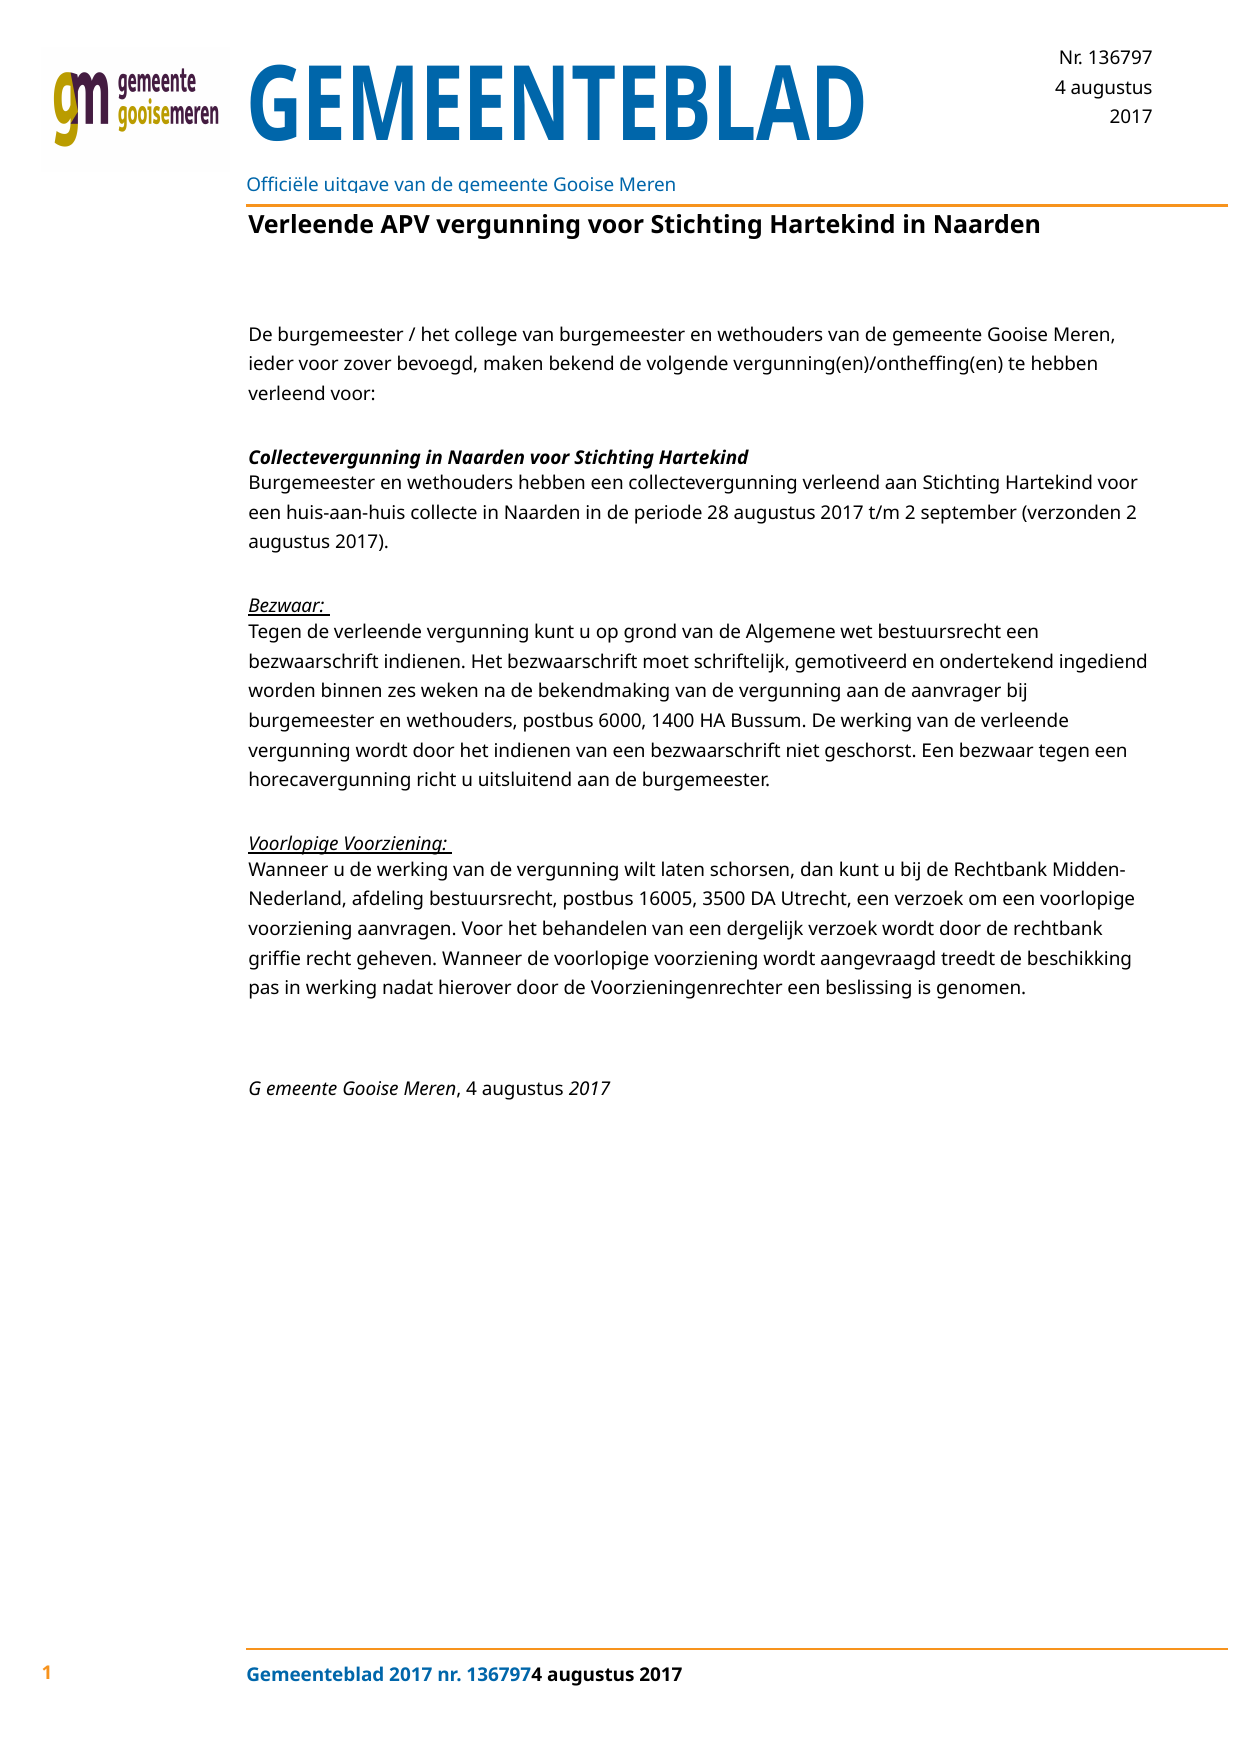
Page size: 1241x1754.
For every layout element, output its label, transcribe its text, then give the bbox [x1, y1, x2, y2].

text Wanneer u de werking van de vergunning wilt laten schorsen, dan kunt u bij de Rechtbank Midden-Nederland, afdeling bestuursrecht, postbus 16005, 3500 DA Utrecht, een verzoek om een voorlopige voorziening aanvragen. Voor het behandelen van een dergelijk verzoek wordt door de rechtbank griffie recht geheven. Wanneer de voorlopige voorziening wordt aangevraagd treedt de beschikking pas in werking nadat hierover door de Voorzieningenrechter een beslissing is genomen. [248, 856, 1152, 1000]
text Tegen de verleende vergunning kunt u op grond van de Algemene wet bestuursrecht een bezwaarschrift indienen. Het bezwaarschrift moet schriftelijk, gemotiveerd en ondertekend ingediend worden binnen zes weken na de bekendmaking van de vergunning aan de aanvrager bij burgemeester en wethouders, postbus 6000, 1400 HA Bussum. De werking van de verleende vergunning wordt door het indienen van een bezwaarschrift niet geschorst. Een bezwaar tegen een horecavergunning richt u uitsluitend aan de burgemeester. [248, 618, 1152, 792]
picture [41, 47, 231, 172]
text Verleende APV vergunning voor Stichting Hartekind in Naarden [248, 207, 1152, 241]
text Collectevergunning in Naarden voor Stichting Hartekind [248, 444, 1152, 469]
text Burgemeester en wethouders hebben een collectevergunning verleend aan Stichting Hartekind voor een huis-aan-huis collecte in Naarden in de periode 28 augustus 2017 t/m 2 september (verzonden 2 augustus 2017). [248, 469, 1152, 554]
text Bezwaar: [248, 593, 1152, 618]
text Voorlopige Voorziening: [248, 830, 1152, 856]
text De burgemeester / het college van burgemeester en wethouders van de gemeente Gooise Meren, ieder voor zover bevoegd, maken bekend de volgende vergunning(en)/ontheffing(en) te hebben verleend voor: [248, 321, 1152, 406]
text G emeente Gooise Meren, 4 augustus 2017 [248, 1075, 1152, 1101]
